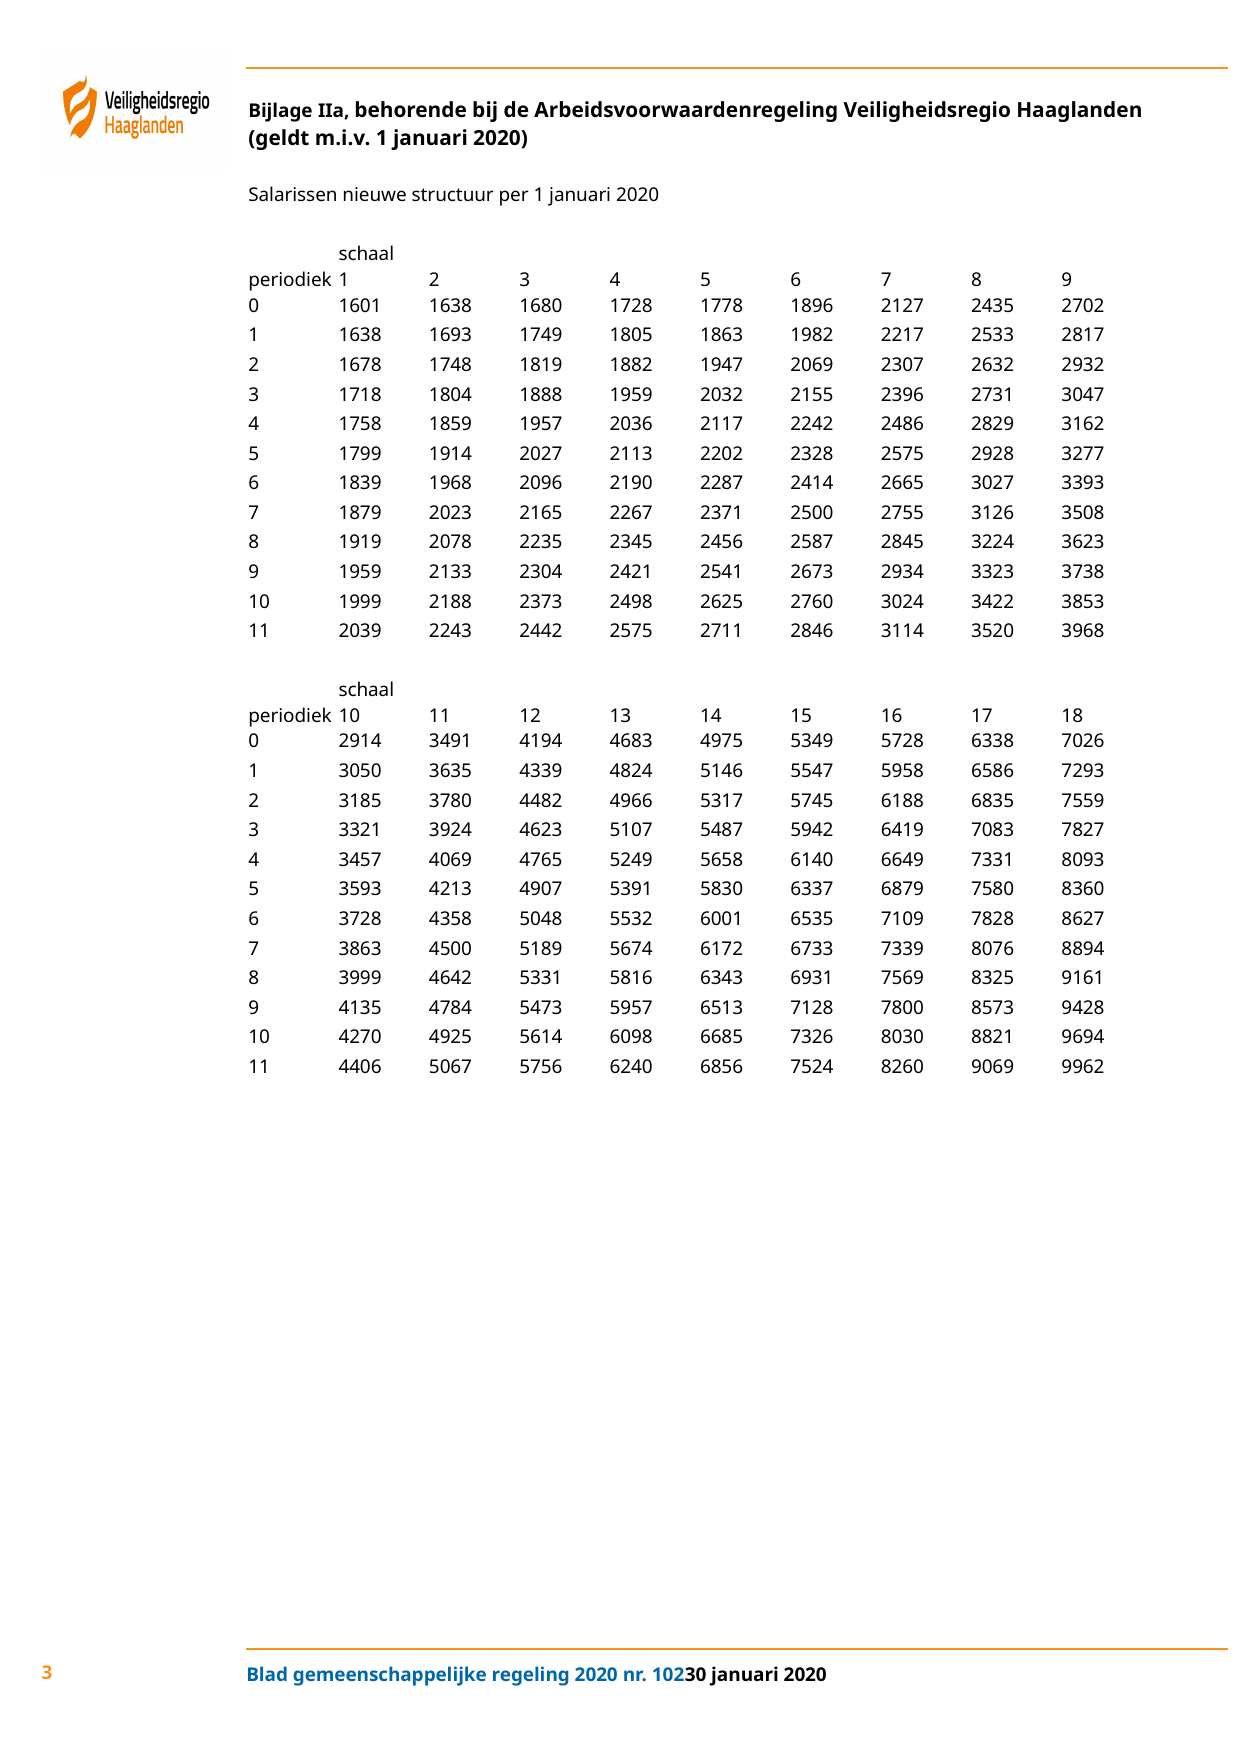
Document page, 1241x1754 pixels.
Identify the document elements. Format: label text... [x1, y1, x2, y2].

table_header [1061, 241, 1152, 266]
table_header [1061, 676, 1152, 702]
table_header [609, 241, 700, 266]
table_header [700, 676, 790, 702]
table_cell 0 1 2 3 4 5 6 7 8 9 10 11 [248, 292, 338, 643]
table_header [790, 676, 881, 702]
table_cell 9 [1061, 266, 1152, 292]
table_header [881, 241, 971, 266]
table_cell 12 [519, 702, 609, 728]
table_cell 1728 1805 1882 1959 2036 2113 2190 2267 2345 2421 2498 2575 [609, 292, 700, 643]
table_cell 4683 4824 4966 5107 5249 5391 5532 5674 5816 5957 6098 6240 [609, 728, 700, 1079]
table_cell 0 1 2 3 4 5 6 7 8 9 10 11 [248, 728, 338, 1079]
table_header [519, 676, 609, 702]
table_cell 5349 5547 5745 5942 6140 6337 6535 6733 6931 7128 7326 7524 [790, 728, 881, 1079]
table_cell 5728 5958 6188 6419 6649 6879 7109 7339 7569 7800 8030 8260 [881, 728, 971, 1079]
table_cell 7 [881, 266, 971, 292]
table_cell 16 [881, 702, 971, 728]
table_cell 3 [519, 266, 609, 292]
table_header [429, 676, 519, 702]
text Salarissen nieuwe structuur per 1 januari 2020 [248, 181, 1152, 207]
table_cell periodiek [248, 266, 338, 292]
table_header [971, 241, 1061, 266]
table_header schaal [338, 241, 429, 266]
table_cell 1 [338, 266, 429, 292]
table_cell 2914 3050 3185 3321 3457 3593 3728 3863 3999 4135 4270 4406 [338, 728, 429, 1079]
table_header [519, 241, 609, 266]
table_header [429, 241, 519, 266]
table_cell 11 [429, 702, 519, 728]
table_header [881, 676, 971, 702]
table_cell periodiek [248, 702, 338, 728]
table_cell 2435 2533 2632 2731 2829 2928 3027 3126 3224 3323 3422 3520 [971, 292, 1061, 643]
table_cell 1680 1749 1819 1888 1957 2027 2096 2165 2235 2304 2373 2442 [519, 292, 609, 643]
table_cell 4194 4339 4482 4623 4765 4907 5048 5189 5331 5473 5614 5756 [519, 728, 609, 1079]
table_cell 1896 1982 2069 2155 2242 2328 2414 2500 2587 2673 2760 2846 [790, 292, 881, 643]
table_cell 3491 3635 3780 3924 4069 4213 4358 4500 4642 4784 4925 5067 [429, 728, 519, 1079]
table_cell 6338 6586 6835 7083 7331 7580 7828 8076 8325 8573 8821 9069 [971, 728, 1061, 1079]
table_cell 4 [609, 266, 700, 292]
table_header [248, 676, 338, 702]
table_header [609, 676, 700, 702]
table_cell 1601 1638 1678 1718 1758 1799 1839 1879 1919 1959 1999 2039 [338, 292, 429, 643]
table_cell 17 [971, 702, 1061, 728]
table_cell 2702 2817 2932 3047 3162 3277 3393 3508 3623 3738 3853 3968 [1061, 292, 1152, 643]
table_cell 6 [790, 266, 881, 292]
table_cell 7026 7293 7559 7827 8093 8360 8627 8894 9161 9428 9694 9962 [1061, 728, 1152, 1079]
table_header schaal [338, 676, 429, 702]
table_cell 1778 1863 1947 2032 2117 2202 2287 2371 2456 2541 2625 2711 [700, 292, 790, 643]
picture [41, 47, 231, 172]
table_header [248, 241, 338, 266]
table_header [790, 241, 881, 266]
table_cell 2127 2217 2307 2396 2486 2575 2665 2755 2845 2934 3024 3114 [881, 292, 971, 643]
table_cell 14 [700, 702, 790, 728]
table_cell 4975 5146 5317 5487 5658 5830 6001 6172 6343 6513 6685 6856 [700, 728, 790, 1079]
table_cell 13 [609, 702, 700, 728]
table_cell 2 [429, 266, 519, 292]
table_cell 10 [338, 702, 429, 728]
table_cell 5 [700, 266, 790, 292]
table_header [700, 241, 790, 266]
table_cell 15 [790, 702, 881, 728]
table_cell 8 [971, 266, 1061, 292]
table_cell 1638 1693 1748 1804 1859 1914 1968 2023 2078 2133 2188 2243 [429, 292, 519, 643]
table_cell 18 [1061, 702, 1152, 728]
text Bijlage IIa, behorende bij de Arbeidsvoorwaardenregeling Veiligheidsregio Haaglanden (geldt m.i.v. 1 januari 2020) [248, 95, 1152, 152]
table_header [971, 676, 1061, 702]
